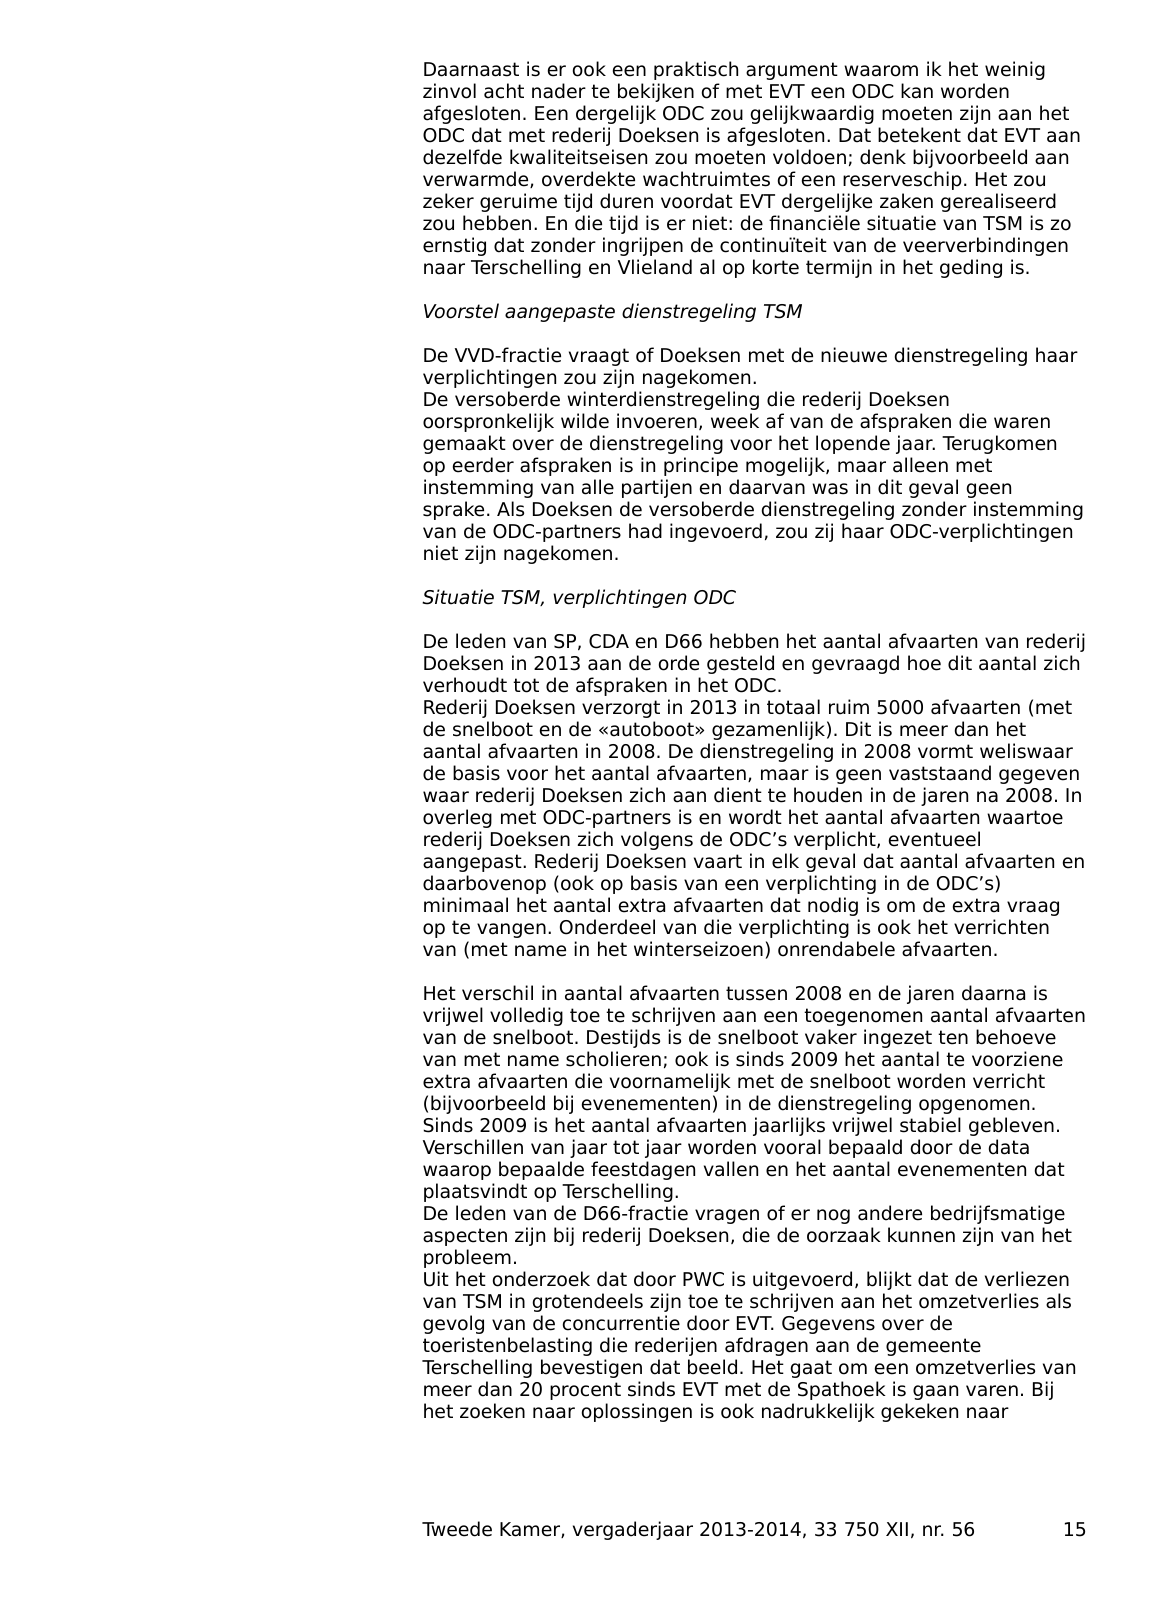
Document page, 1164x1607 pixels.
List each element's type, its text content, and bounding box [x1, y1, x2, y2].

text Uit het onderzoek dat door PWC is uitgevoerd, blijkt dat de verliezen van TSM in grotendeels zijn toe te schrijven aan het omzetverlies als gevolg van de concurrentie door EVT. Gegevens over de toeristenbelasting die rederijen afdragen aan de gemeente Terschelling bevestigen dat beeld. Het gaat om een omzetverlies van meer dan 20 procent sinds EVT met de Spathoek is gaan varen. Bij het zoeken naar oplossingen is ook nadrukkelijk gekeken naar [422, 1269, 1087, 1423]
text Het verschil in aantal afvaarten tussen 2008 en de jaren daarna is vrijwel volledig toe te schrijven aan een toegenomen aantal afvaarten van de snelboot. Destijds is de snelboot vaker ingezet ten behoeve van met name scholieren; ook is sinds 2009 het aantal te voorziene extra afvaarten die voornamelijk met de snelboot worden verricht (bijvoorbeeld bij evenementen) in de dienstregeling opgenomen. Sinds 2009 is het aantal afvaarten jaarlijks vrijwel stabiel gebleven. Verschillen van jaar tot jaar worden vooral bepaald door de data waarop bepaalde feestdagen vallen en het aantal evenementen dat plaatsvindt op Terschelling. [422, 983, 1087, 1203]
text De VVD-fractie vraagt of Doeksen met de nieuwe dienstregeling haar verplichtingen zou zijn nagekomen. [422, 345, 1087, 389]
text De versoberde winterdienstregeling die rederij Doeksen oorspronkelijk wilde invoeren, week af van de afspraken die waren gemaakt over de dienstregeling voor het lopende jaar. Terugkomen op eerder afspraken is in principe mogelijk, maar alleen met instemming van alle partijen en daarvan was in dit geval geen sprake. Als Doeksen de versoberde dienstregeling zonder instemming van de ODC-partners had ingevoerd, zou zij haar ODC-verplichtingen niet zijn nagekomen. [422, 389, 1087, 565]
text Rederij Doeksen verzorgt in 2013 in totaal ruim 5000 afvaarten (met de snelboot en de «autoboot» gezamenlijk). Dit is meer dan het aantal afvaarten in 2008. De dienstregeling in 2008 vormt weliswaar de basis voor het aantal afvaarten, maar is geen vaststaand gegeven waar rederij Doeksen zich aan dient te houden in de jaren na 2008. In overleg met ODC-partners is en wordt het aantal afvaarten waartoe rederij Doeksen zich volgens de ODC’s verplicht, eventueel aangepast. Rederij Doeksen vaart in elk geval dat aantal afvaarten en daarbovenop (ook op basis van een verplichting in de ODC’s) minimaal het aantal extra afvaarten dat nodig is om de extra vraag op te vangen. Onderdeel van die verplichting is ook het verrichten van (met name in het winterseizoen) onrendabele afvaarten. [422, 697, 1087, 961]
subtitle Situatie TSM, verplichtingen ODC [422, 587, 1087, 609]
text De leden van de D66-fractie vragen of er nog andere bedrijfsmatige aspecten zijn bij rederij Doeksen, die de oorzaak kunnen zijn van het probleem. [422, 1203, 1087, 1269]
text De leden van SP, CDA en D66 hebben het aantal afvaarten van rederij Doeksen in 2013 aan de orde gesteld en gevraagd hoe dit aantal zich verhoudt tot de afspraken in het ODC. [422, 631, 1087, 697]
subtitle Voorstel aangepaste dienstregeling TSM [422, 301, 1087, 323]
text Daarnaast is er ook een praktisch argument waarom ik het weinig zinvol acht nader te bekijken of met EVT een ODC kan worden afgesloten. Een dergelijk ODC zou gelijkwaardig moeten zijn aan het ODC dat met rederij Doeksen is afgesloten. Dat betekent dat EVT aan dezelfde kwaliteitseisen zou moeten voldoen; denk bijvoorbeeld aan verwarmde, overdekte wachtruimtes of een reserveschip. Het zou zeker geruime tijd duren voordat EVT dergelijke zaken gerealiseerd zou hebben. En die tijd is er niet: de financiële situatie van TSM is zo ernstig dat zonder ingrijpen de continuïteit van de veerverbindingen naar Terschelling en Vlieland al op korte termijn in het geding is. [422, 59, 1087, 279]
